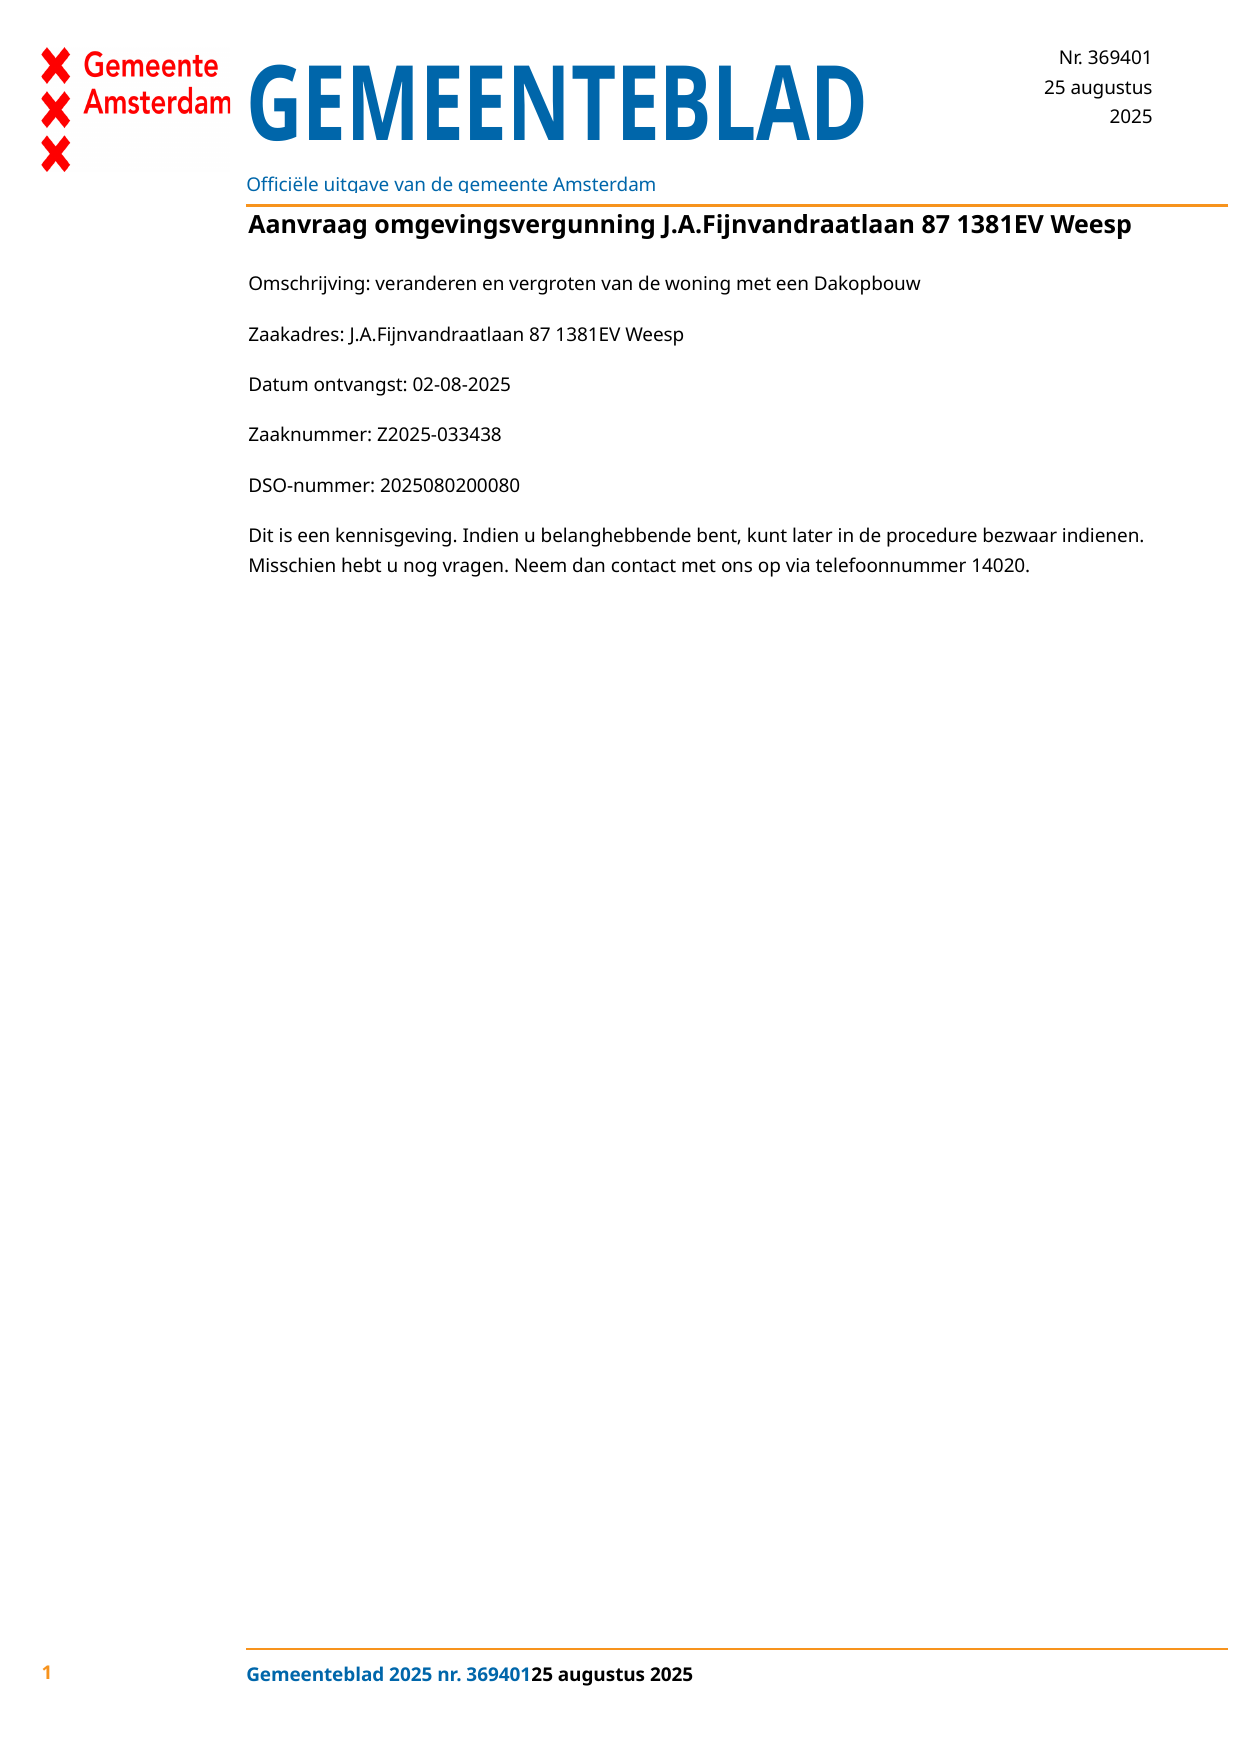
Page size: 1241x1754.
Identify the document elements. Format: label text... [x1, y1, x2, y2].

text Zaaknummer: Z2025-033438 [248, 422, 1152, 447]
picture [41, 47, 231, 172]
text DSO-nummer: 2025080200080 [248, 472, 1152, 498]
text Omschrijving: veranderen en vergroten van de woning met een Dakopbouw [248, 270, 1152, 296]
text Dit is een kennisgeving. Indien u belanghebbende bent, kunt later in de procedure bezwaar indienen. Misschien hebt u nog vragen. Neem dan contact met ons op via telefoonnummer 14020. [248, 522, 1152, 578]
text Datum ontvangst: 02-08-2025 [248, 371, 1152, 397]
text Zaakadres: J.A.Fijnvandraatlaan 87 1381EV Weesp [248, 321, 1152, 346]
text Aanvraag omgevingsvergunning J.A.Fijnvandraatlaan 87 1381EV Weesp [248, 207, 1152, 241]
